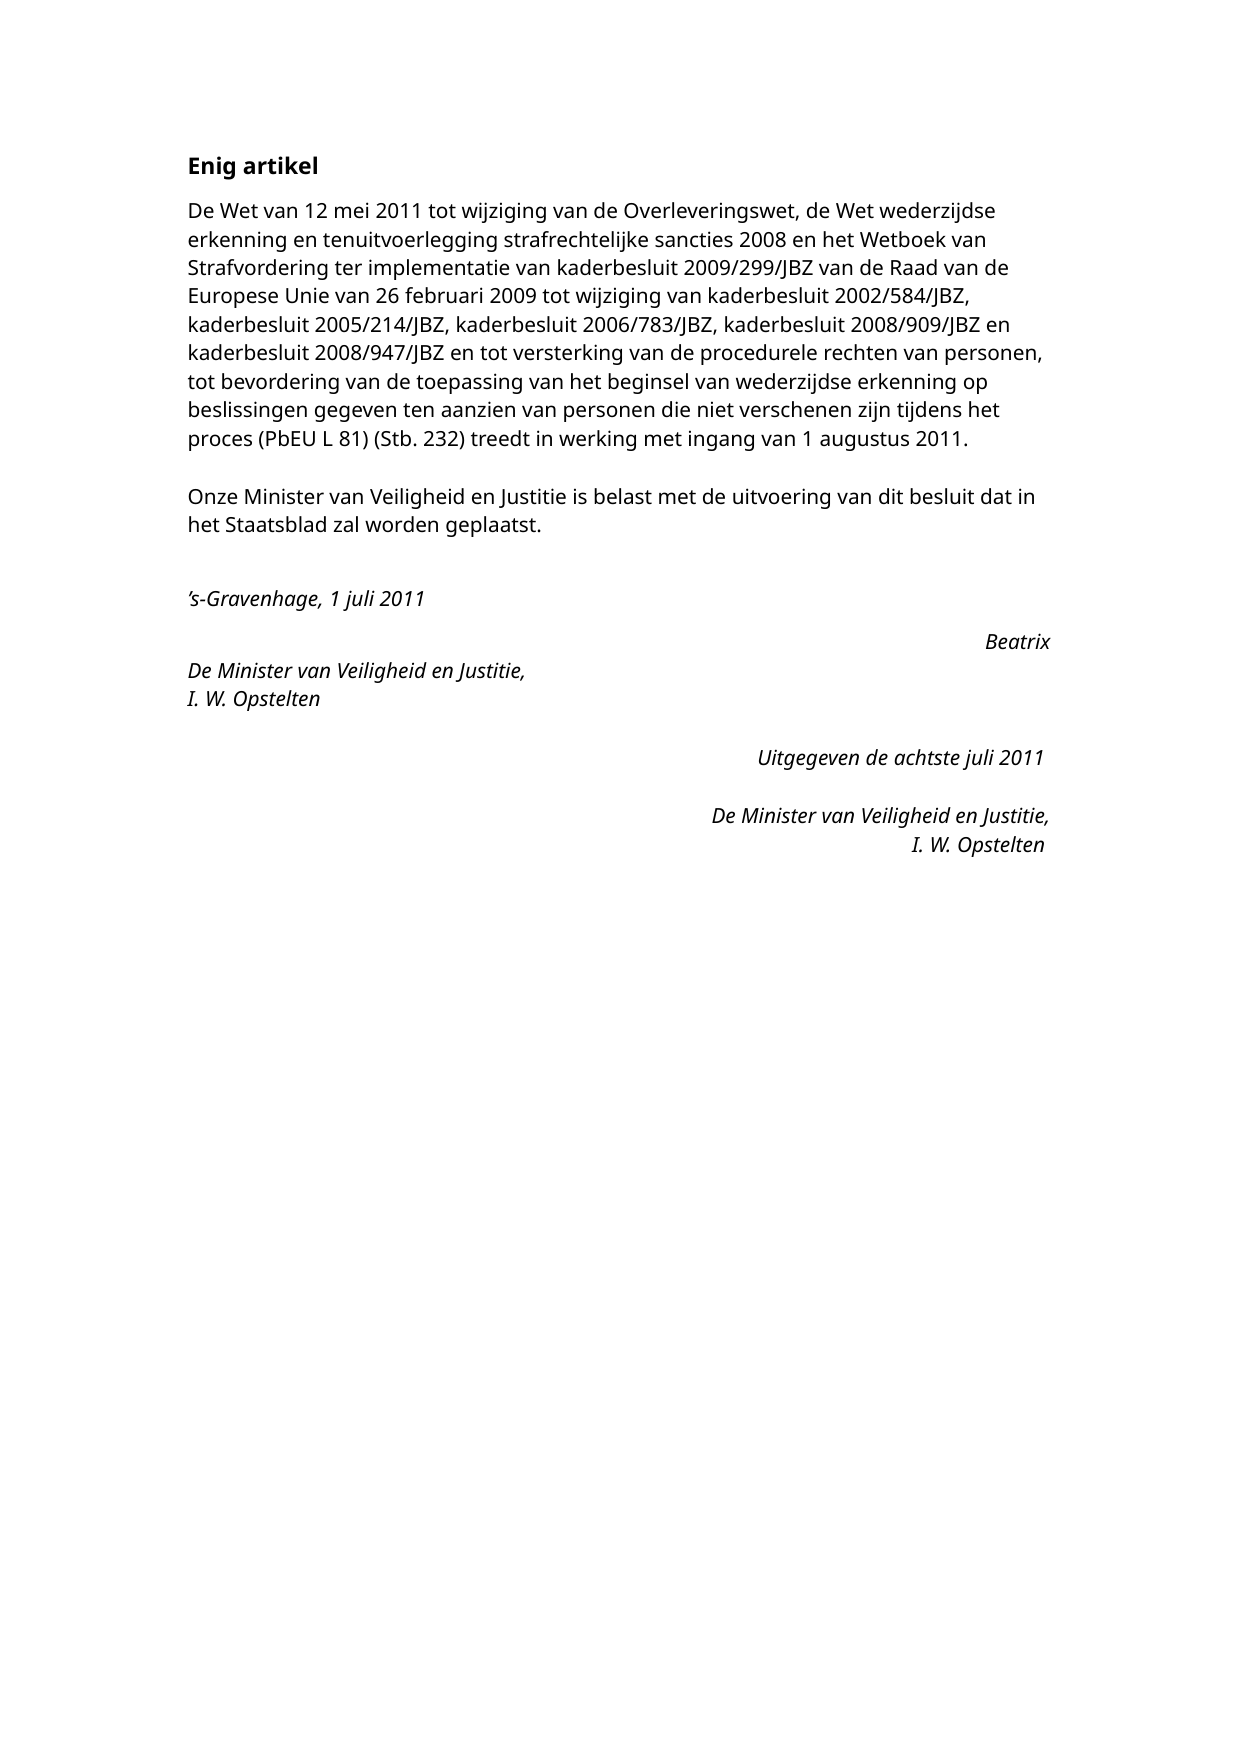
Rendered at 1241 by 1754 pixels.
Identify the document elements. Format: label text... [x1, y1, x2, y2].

text De Wet van 12 mei 2011 tot wijziging van de Overleveringswet, de Wet wederzijdse erkenning en tenuitvoerlegging strafrechtelijke sancties 2008 en het Wetboek van Strafvordering ter implementatie van kaderbesluit 2009/299/JBZ van de Raad van de Europese Unie van 26 februari 2009 tot wijziging van kaderbesluit 2002/584/JBZ, kaderbesluit 2005/214/JBZ, kaderbesluit 2006/783/JBZ, kaderbesluit 2008/909/JBZ en kaderbesluit 2008/947/JBZ en tot versterking van de procedurele rechten van personen, tot bevordering van de toepassing van het beginsel van wederzijdse erkenning op beslissingen gegeven ten aanzien van personen die niet verschenen zijn tijdens het proces (PbEU L 81) (Stb. 232) treedt in werking met ingang van 1 augustus 2011. [187, 196, 1053, 452]
text De Minister van Veiligheid en Justitie, [187, 656, 1053, 684]
text De Minister van Veiligheid en Justitie, [187, 801, 1053, 830]
text Beatrix [187, 627, 1053, 656]
subtitle Enig artikel [187, 150, 1053, 181]
text Onze Minister van Veiligheid en Justitie is belast met de uitvoering van dit besluit dat in het Staatsblad zal worden geplaatst. [187, 482, 1053, 539]
text ’s-Gravenhage, 1 juli 2011 [187, 584, 1053, 612]
text Uitgegeven de achtste juli 2011 [187, 743, 1053, 771]
text I. W. Opstelten [187, 684, 1053, 713]
text I. W. Opstelten [187, 830, 1053, 858]
